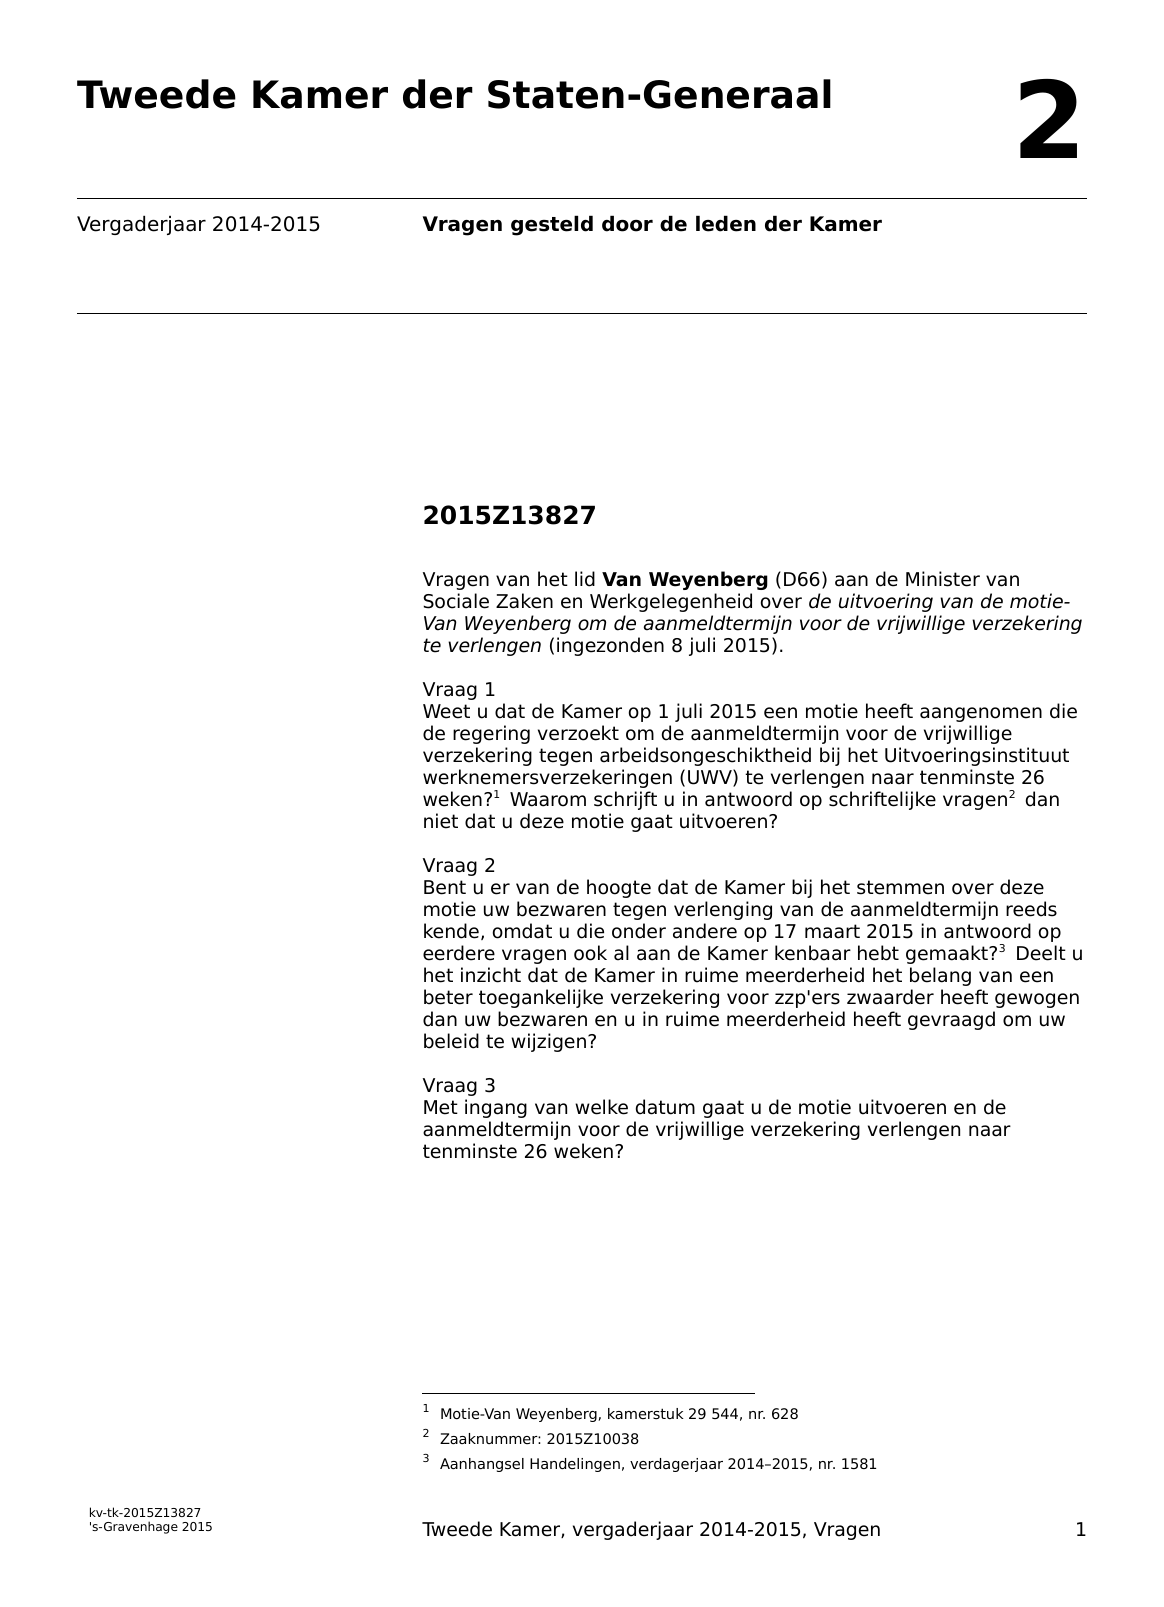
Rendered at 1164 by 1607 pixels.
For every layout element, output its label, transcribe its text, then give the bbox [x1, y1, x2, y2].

text Aanhangsel Handelingen, verdagerjaar 2014–2015, nr. 1581 [422, 1452, 1087, 1474]
text Vraag 3 [422, 1075, 1087, 1097]
text Vragen van het lid Van Weyenberg (D66) aan de Minister van Sociale Zaken en Werkgelegenheid over de uitvoering van de motie-Van Weyenberg om de aanmeldtermijn voor de vrijwillige verzekering te verlengen (ingezonden 8 juli 2015). [422, 569, 1087, 657]
text Weet u dat de Kamer op 1 juli 2015 een motie heeft aangenomen die de regering verzoekt om de aanmeldtermijn voor de vrijwillige verzekering tegen arbeidsongeschiktheid bij het Uitvoeringsinstituut werknemersverzekeringen (UWV) te verlengen naar tenminste 26 weken? Waarom schrijft u in antwoord op schriftelijke vragen dan niet dat u deze motie gaat uitvoeren? [422, 701, 1087, 833]
text 's-Gravenhage 2015 [88, 1520, 323, 1534]
text Motie-Van Weyenberg, kamerstuk 29 544, nr. 628 [422, 1402, 1087, 1424]
table_header Tweede Kamer der Staten-Generaal [77, 59, 886, 198]
text Met ingang van welke datum gaat u de motie uitvoeren en de aanmeldtermijn voor de vrijwillige verzekering verlengen naar tenminste 26 weken? [422, 1097, 1087, 1163]
text Zaaknummer: 2015Z10038 [422, 1427, 1087, 1449]
text Bent u er van de hoogte dat de Kamer bij het stemmen over deze motie uw bezwaren tegen verlenging van de aanmeldtermijn reeds kende, omdat u die onder andere op 17 maart 2015 in antwoord op eerdere vragen ook al aan de Kamer kenbaar hebt gemaakt? Deelt u het inzicht dat de Kamer in ruime meerderheid het belang van een beter toegankelijke verzekering voor zzp'ers zwaarder heeft gewogen dan uw bezwaren en u in ruime meerderheid heeft gevraagd om uw beleid te wijzigen? [422, 877, 1087, 1053]
text Vraag 2 [422, 855, 1087, 877]
text Vraag 1 [422, 679, 1087, 701]
table_cell Vergaderjaar 2014-2015 [77, 199, 422, 313]
text kv-tk-2015Z13827 [88, 1506, 323, 1520]
text 2015Z13827 [422, 501, 1087, 531]
table_header 2 [886, 59, 1087, 198]
table_cell Vragen gesteld door de leden der Kamer [422, 199, 1087, 313]
